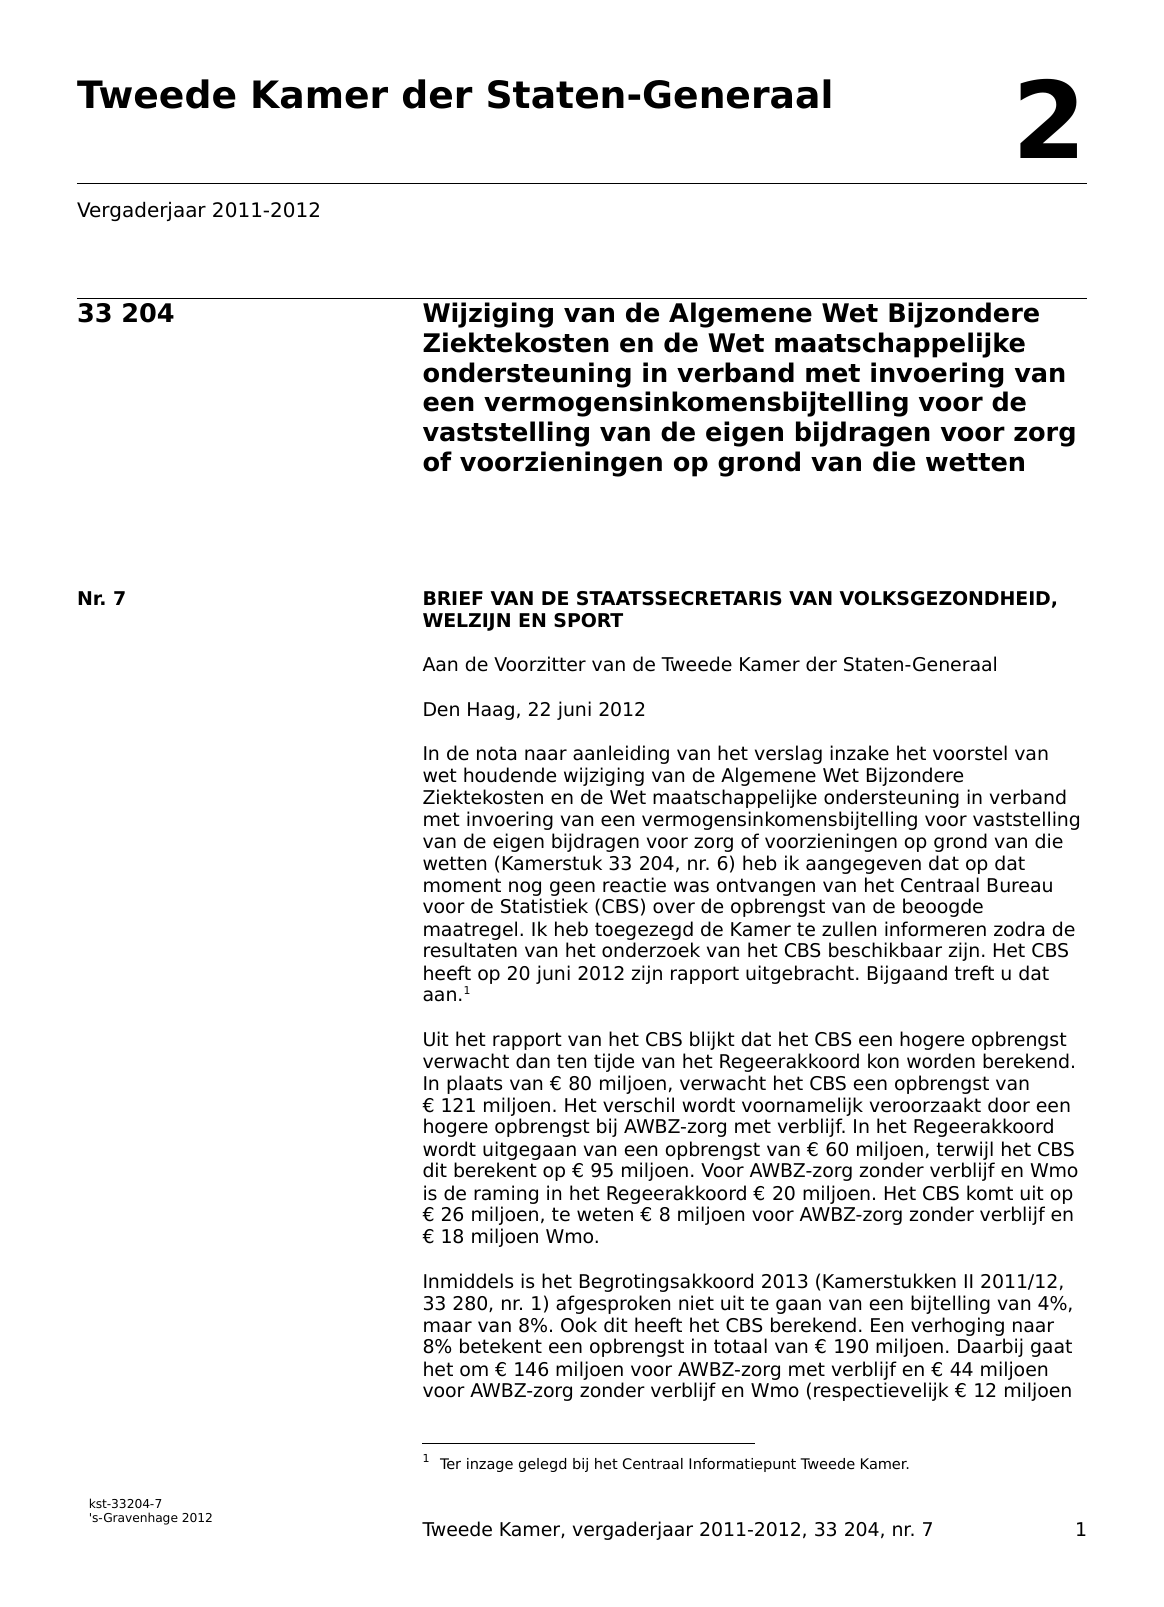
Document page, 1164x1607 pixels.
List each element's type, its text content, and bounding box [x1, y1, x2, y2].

subtitle Nr. 7 BRIEF VAN DE STAATSSECRETARIS VAN VOLKSGEZONDHEID, WELZIJN EN SPORT [77, 588, 1087, 632]
text Aan de Voorzitter van de Tweede Kamer der Staten-Generaal [422, 654, 1087, 676]
text In de nota naar aanleiding van het verslag inzake het voorstel van wet houdende wijziging van de Algemene Wet Bijzondere Ziektekosten en de Wet maatschappelijke ondersteuning in verband met invoering van een vermogensinkomensbijtelling voor vaststelling van de eigen bijdragen voor zorg of voorzieningen op grond van die wetten (Kamerstuk 33 204, nr. 6) heb ik aangegeven dat op dat moment nog geen reactie was ontvangen van het Centraal Bureau voor de Statistiek (CBS) over de opbrengst van de beoogde maatregel. Ik heb toegezegd de Kamer te zullen informeren zodra de resultaten van het onderzoek van het CBS beschikbaar zijn. Het CBS heeft op 20 juni 2012 zijn rapport uitgebracht. Bijgaand treft u dat aan. [422, 743, 1087, 1006]
text Ter inzage gelegd bij het Centraal Informatiepunt Tweede Kamer. [422, 1452, 1087, 1474]
table_header 2 [886, 59, 1087, 183]
text kst-33204-7 [88, 1497, 323, 1511]
text Uit het rapport van het CBS blijkt dat het CBS een hogere opbrengst verwacht dan ten tijde van het Regeerakkoord kon worden berekend. In plaats van € 80 miljoen, verwacht het CBS een opbrengst van € 121 miljoen. Het verschil wordt voornamelijk veroorzaakt door een hogere opbrengst bij AWBZ-zorg met verblijf. In het Regeerakkoord wordt uitgegaan van een opbrengst van € 60 miljoen, terwijl het CBS dit berekent op € 95 miljoen. Voor AWBZ-zorg zonder verblijf en Wmo is de raming in het Regeerakkoord € 20 miljoen. Het CBS komt uit op € 26 miljoen, te weten € 8 miljoen voor AWBZ-zorg zonder verblijf en € 18 miljoen Wmo. [422, 1028, 1087, 1248]
table_header Tweede Kamer der Staten-Generaal [77, 59, 886, 183]
text Den Haag, 22 juni 2012 [422, 698, 1087, 720]
text 's-Gravenhage 2012 [88, 1511, 323, 1525]
text Inmiddels is het Begrotingsakkoord 2013 (Kamerstukken II 2011/12, 33 280, nr. 1) afgesproken niet uit te gaan van een bijtelling van 4%, maar van 8%. Ook dit heeft het CBS berekend. Een verhoging naar 8% betekent een opbrengst in totaal van € 190 miljoen. Daarbij gaat het om € 146 miljoen voor AWBZ-zorg met verblijf en € 44 miljoen voor AWBZ-zorg zonder verblijf en Wmo (respectievelijk € 12 miljoen [422, 1271, 1087, 1402]
table_cell Vergaderjaar 2011-2012 [77, 184, 1087, 298]
subtitle 33 204 Wijziging van de Algemene Wet Bijzondere Ziektekosten en de Wet maatschappelijke ondersteuning in verband met invoering van een vermogensinkomensbijtelling voor de vaststelling van de eigen bijdragen voor zorg of voorzieningen op grond van die wetten [77, 299, 1087, 477]
